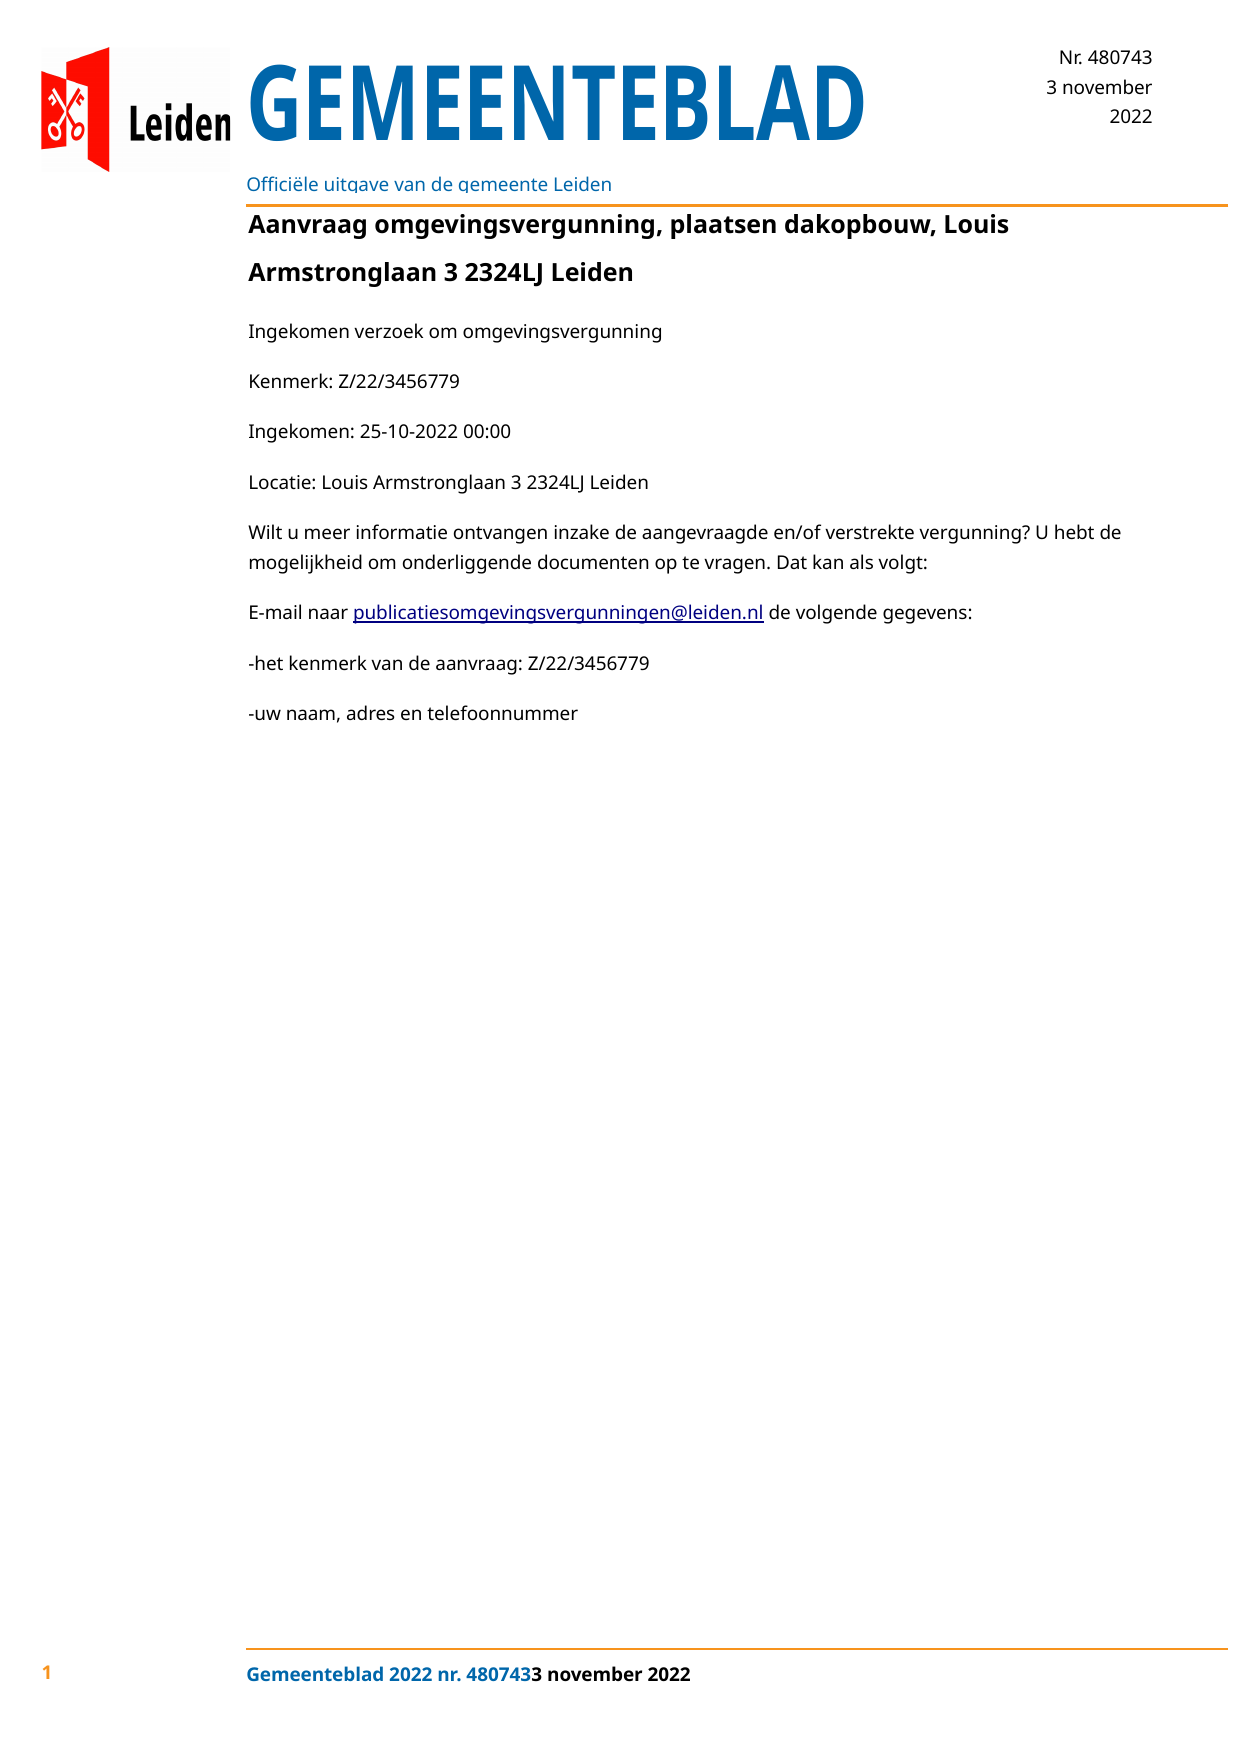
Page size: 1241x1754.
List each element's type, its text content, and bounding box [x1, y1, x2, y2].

text E-mail naar publicatiesomgevingsvergunningen@leiden.nl de volgende gegevens: [248, 599, 1152, 625]
text -uw naam, adres en telefoonnummer [248, 700, 1152, 726]
text -het kenmerk van de aanvraag: Z/22/3456779 [248, 650, 1152, 676]
picture [41, 47, 231, 172]
text Kenmerk: Z/22/3456779 [248, 368, 1152, 394]
text Locatie: Louis Armstronglaan 3 2324LJ Leiden [248, 469, 1152, 495]
text Ingekomen verzoek om omgevingsvergunning [248, 318, 1152, 344]
text Wilt u meer informatie ontvangen inzake de aangevraagde en/of verstrekte vergunning? U hebt de mogelijkheid om onderliggende documenten op te vragen. Dat kan als volgt: [248, 519, 1152, 575]
text Aanvraag omgevingsvergunning, plaatsen dakopbouw, Louis Armstronglaan 3 2324LJ Leiden [248, 207, 1152, 288]
text Ingekomen: 25-10-2022 00:00 [248, 419, 1152, 444]
